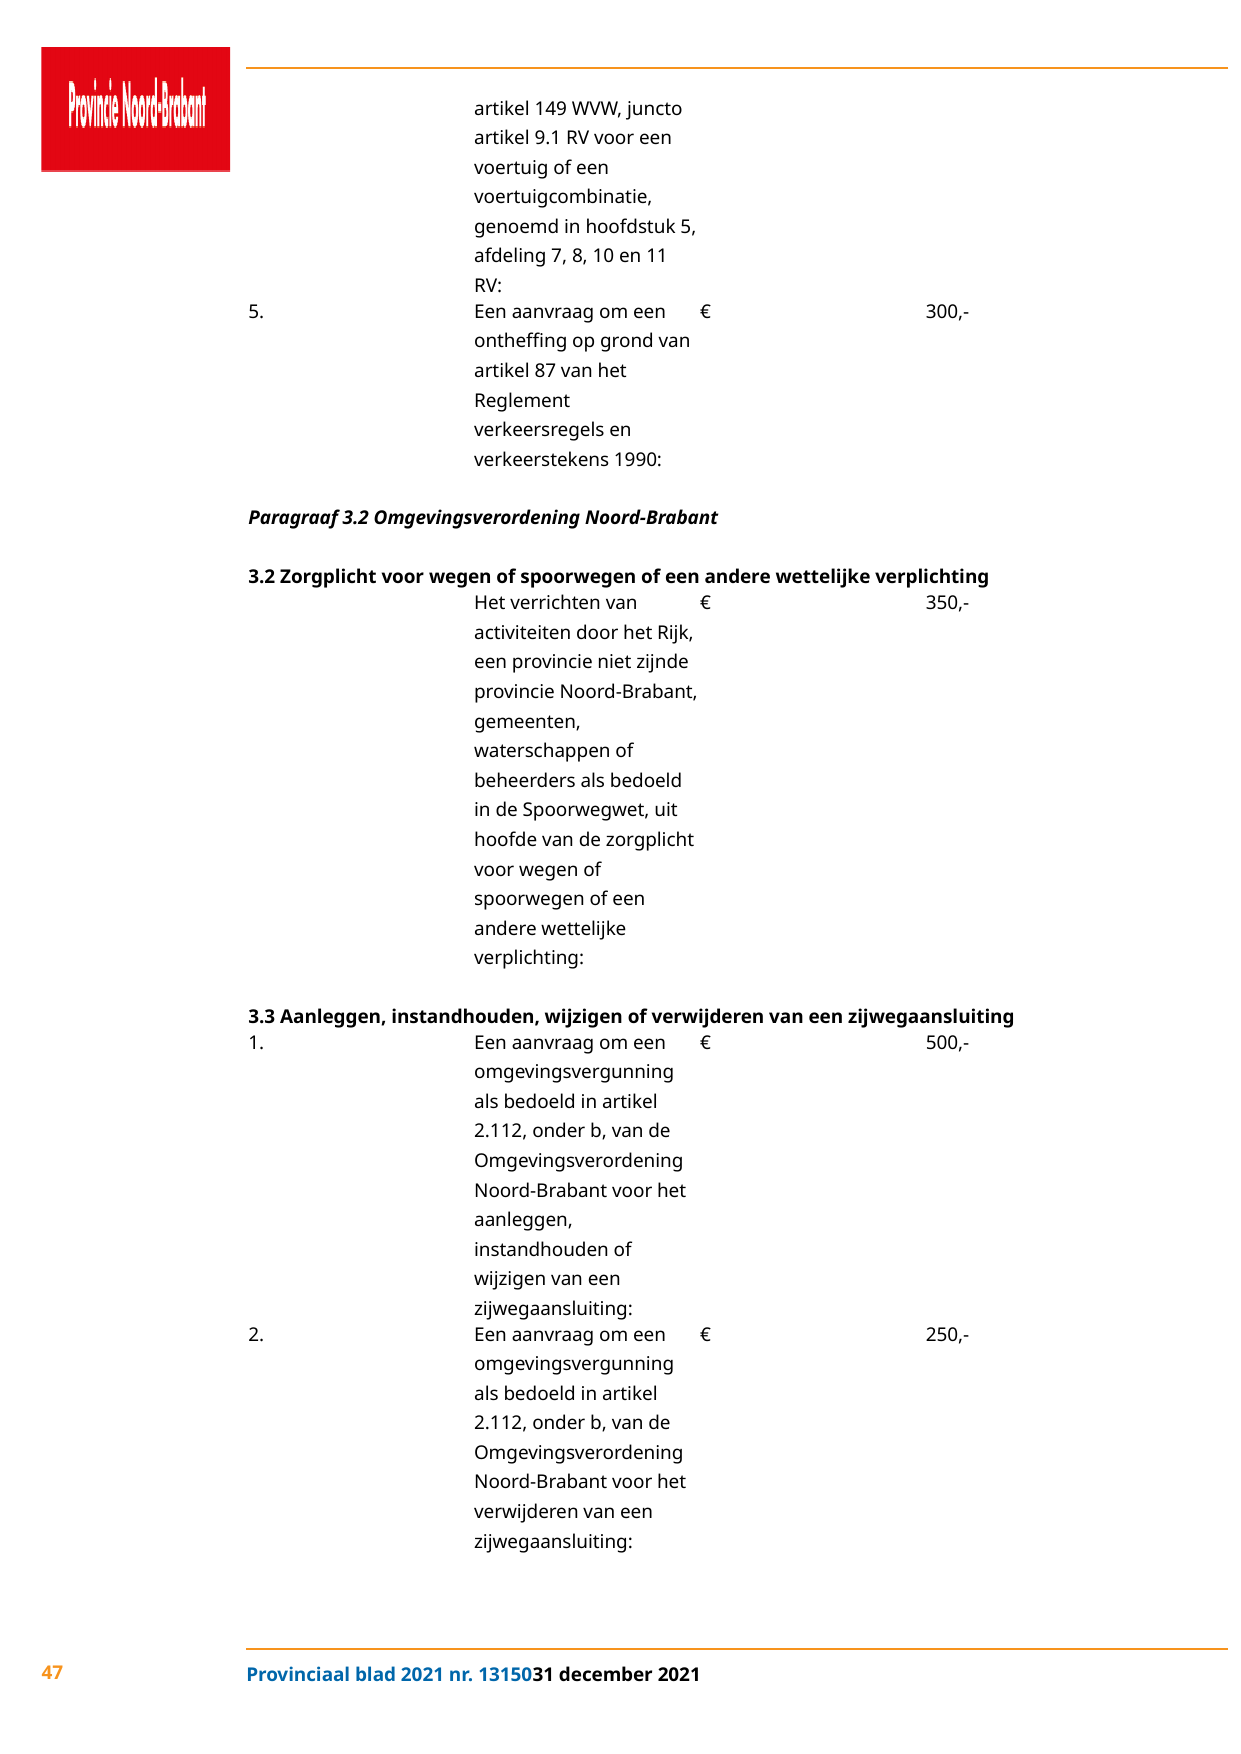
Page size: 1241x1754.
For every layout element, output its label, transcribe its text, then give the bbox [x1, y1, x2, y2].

table_cell [248, 590, 474, 970]
table_cell € [700, 1029, 926, 1321]
table_cell € [700, 298, 926, 472]
text Paragraaf 3.2 Omgevingsverordening Noord-Brabant [248, 504, 1152, 530]
table_header 3.3 Aanleggen, instandhouden, wijzigen of verwijderen van een zijwegaansluiting [248, 1003, 1152, 1029]
table_cell Een aanvraag om een ontheffing op grond van artikel 87 van het Reglement verkeersregels en verkeerstekens 1990: [474, 298, 700, 472]
table_cell € [700, 1321, 926, 1554]
table_cell [248, 95, 474, 298]
table_cell € [700, 590, 926, 970]
picture [41, 47, 231, 172]
table_cell 5. [248, 298, 474, 472]
table_cell 500,- [926, 1029, 1152, 1321]
table_cell Het verrichten van activiteiten door het Rijk, een provincie niet zijnde provincie Noord-Brabant, gemeenten, waterschappen of beheerders als bedoeld in de Spoorwegwet, uit hoofde van de zorgplicht voor wegen of spoorwegen of een andere wettelijke verplichting: [474, 590, 700, 970]
table_cell 2. [248, 1321, 474, 1554]
table_cell 250,- [926, 1321, 1152, 1554]
table_cell [700, 95, 926, 298]
table_cell 300,- [926, 298, 1152, 472]
table_cell Een aanvraag om een omgevingsvergunning als bedoeld in artikel 2.112, onder b, van de Omgevingsverordening Noord-Brabant voor het verwijderen van een zijwegaansluiting: [474, 1321, 700, 1554]
table_cell Een aanvraag om een omgevingsvergunning als bedoeld in artikel 2.112, onder b, van de Omgevingsverordening Noord-Brabant voor het aanleggen, instandhouden of wijzigen van een zijwegaansluiting: [474, 1029, 700, 1321]
table_header 3.2 Zorgplicht voor wegen of spoorwegen of een andere wettelijke verplichting [248, 564, 1152, 589]
table_cell artikel 149 WVW, juncto artikel 9.1 RV voor een voertuig of een voertuigcombinatie, genoemd in hoofdstuk 5, afdeling 7, 8, 10 en 11 RV: [474, 95, 700, 298]
table_cell 350,- [926, 590, 1152, 970]
table_cell 1. [248, 1029, 474, 1321]
table_cell [926, 95, 1152, 298]
